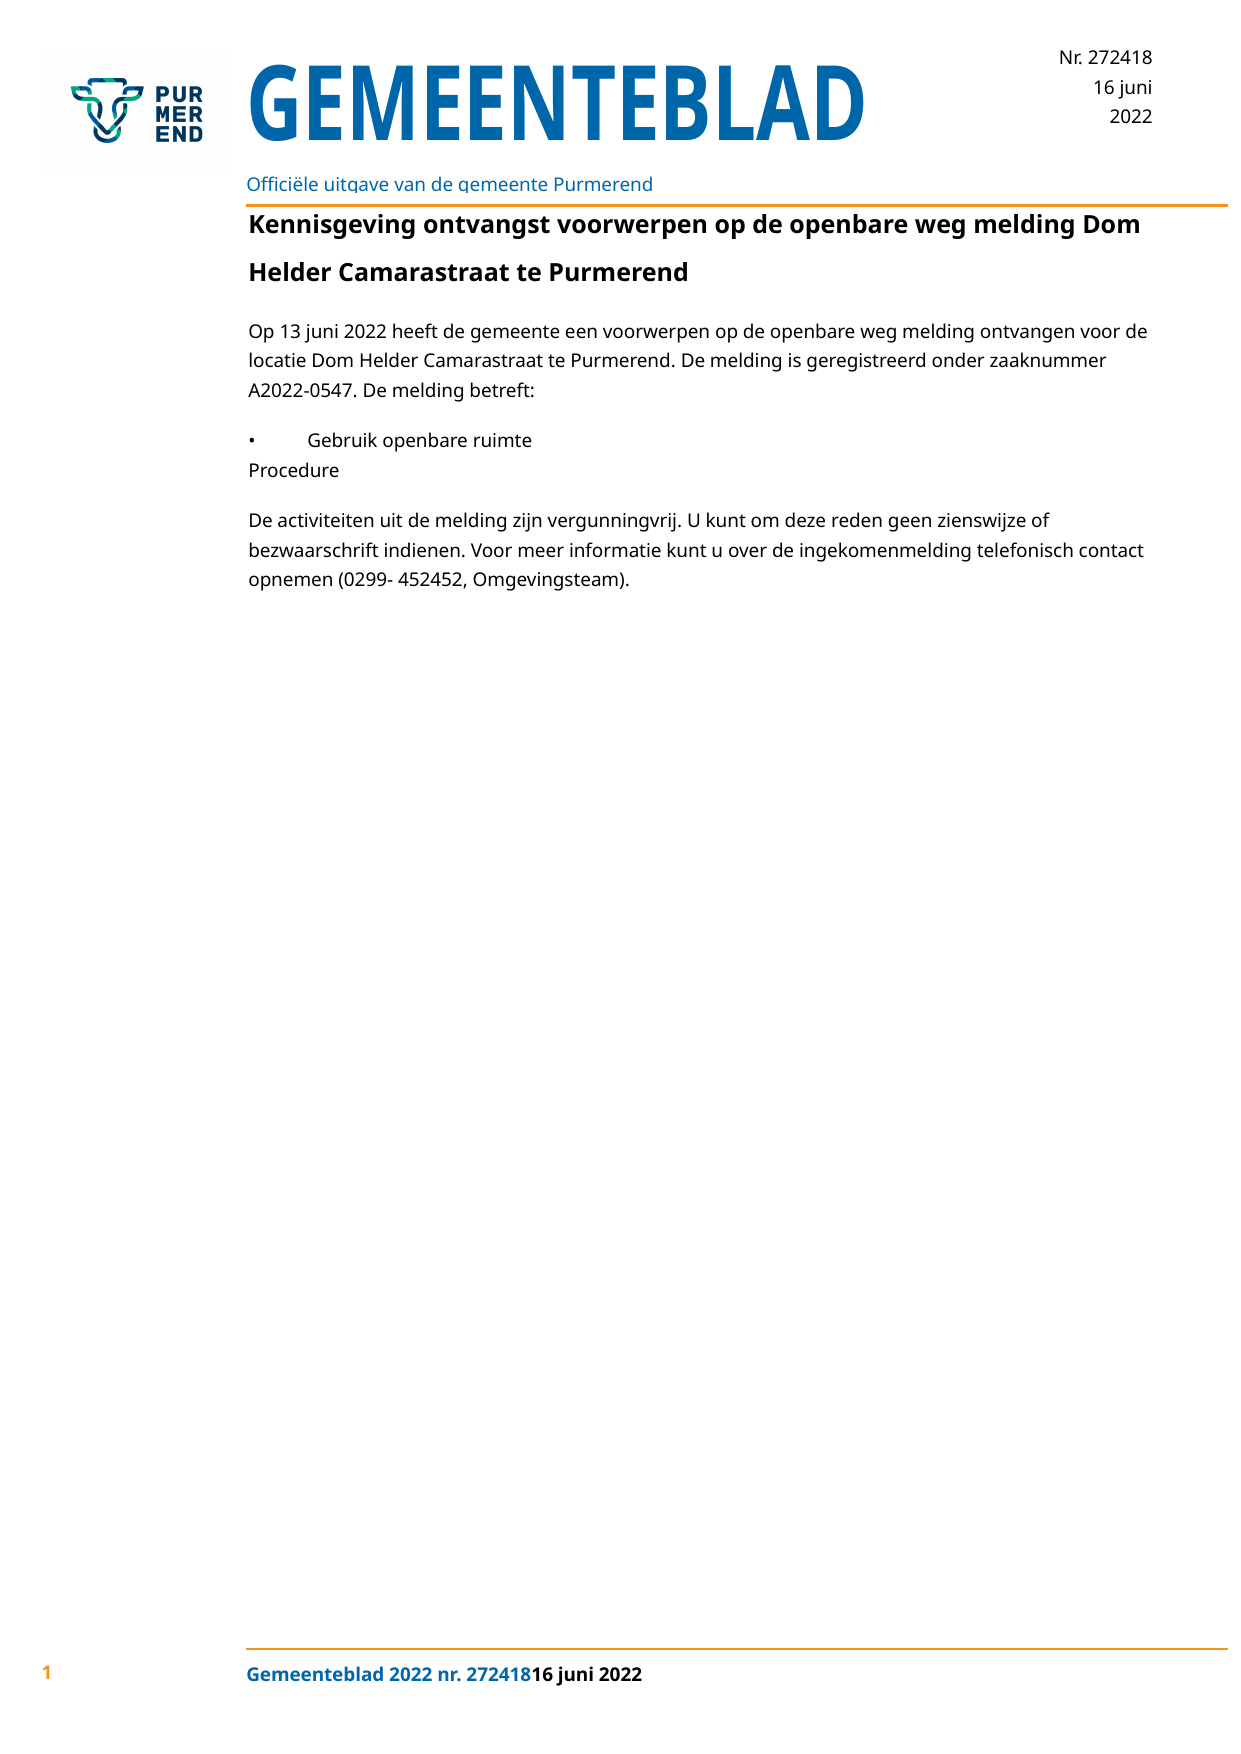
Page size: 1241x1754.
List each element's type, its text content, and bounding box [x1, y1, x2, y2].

text Kennisgeving ontvangst voorwerpen op de openbare weg melding Dom Helder Camarastraat te Purmerend [248, 207, 1152, 288]
list Gebruik openbare ruimte [248, 427, 1152, 453]
text De activiteiten uit de melding zijn vergunningvrij. U kunt om deze reden geen zienswijze of bezwaarschrift indienen. Voor meer informatie kunt u over de ingekomenmelding telefonisch contact opnemen (0299- 452452, Omgevingsteam). [248, 507, 1152, 592]
text Procedure [248, 457, 1152, 483]
text Op 13 juni 2022 heeft de gemeente een voorwerpen op de openbare weg melding ontvangen voor de locatie Dom Helder Camarastraat te Purmerend. De melding is geregistreerd onder zaaknummer A2022-0547. De melding betreft: [248, 318, 1152, 403]
picture [41, 47, 231, 172]
